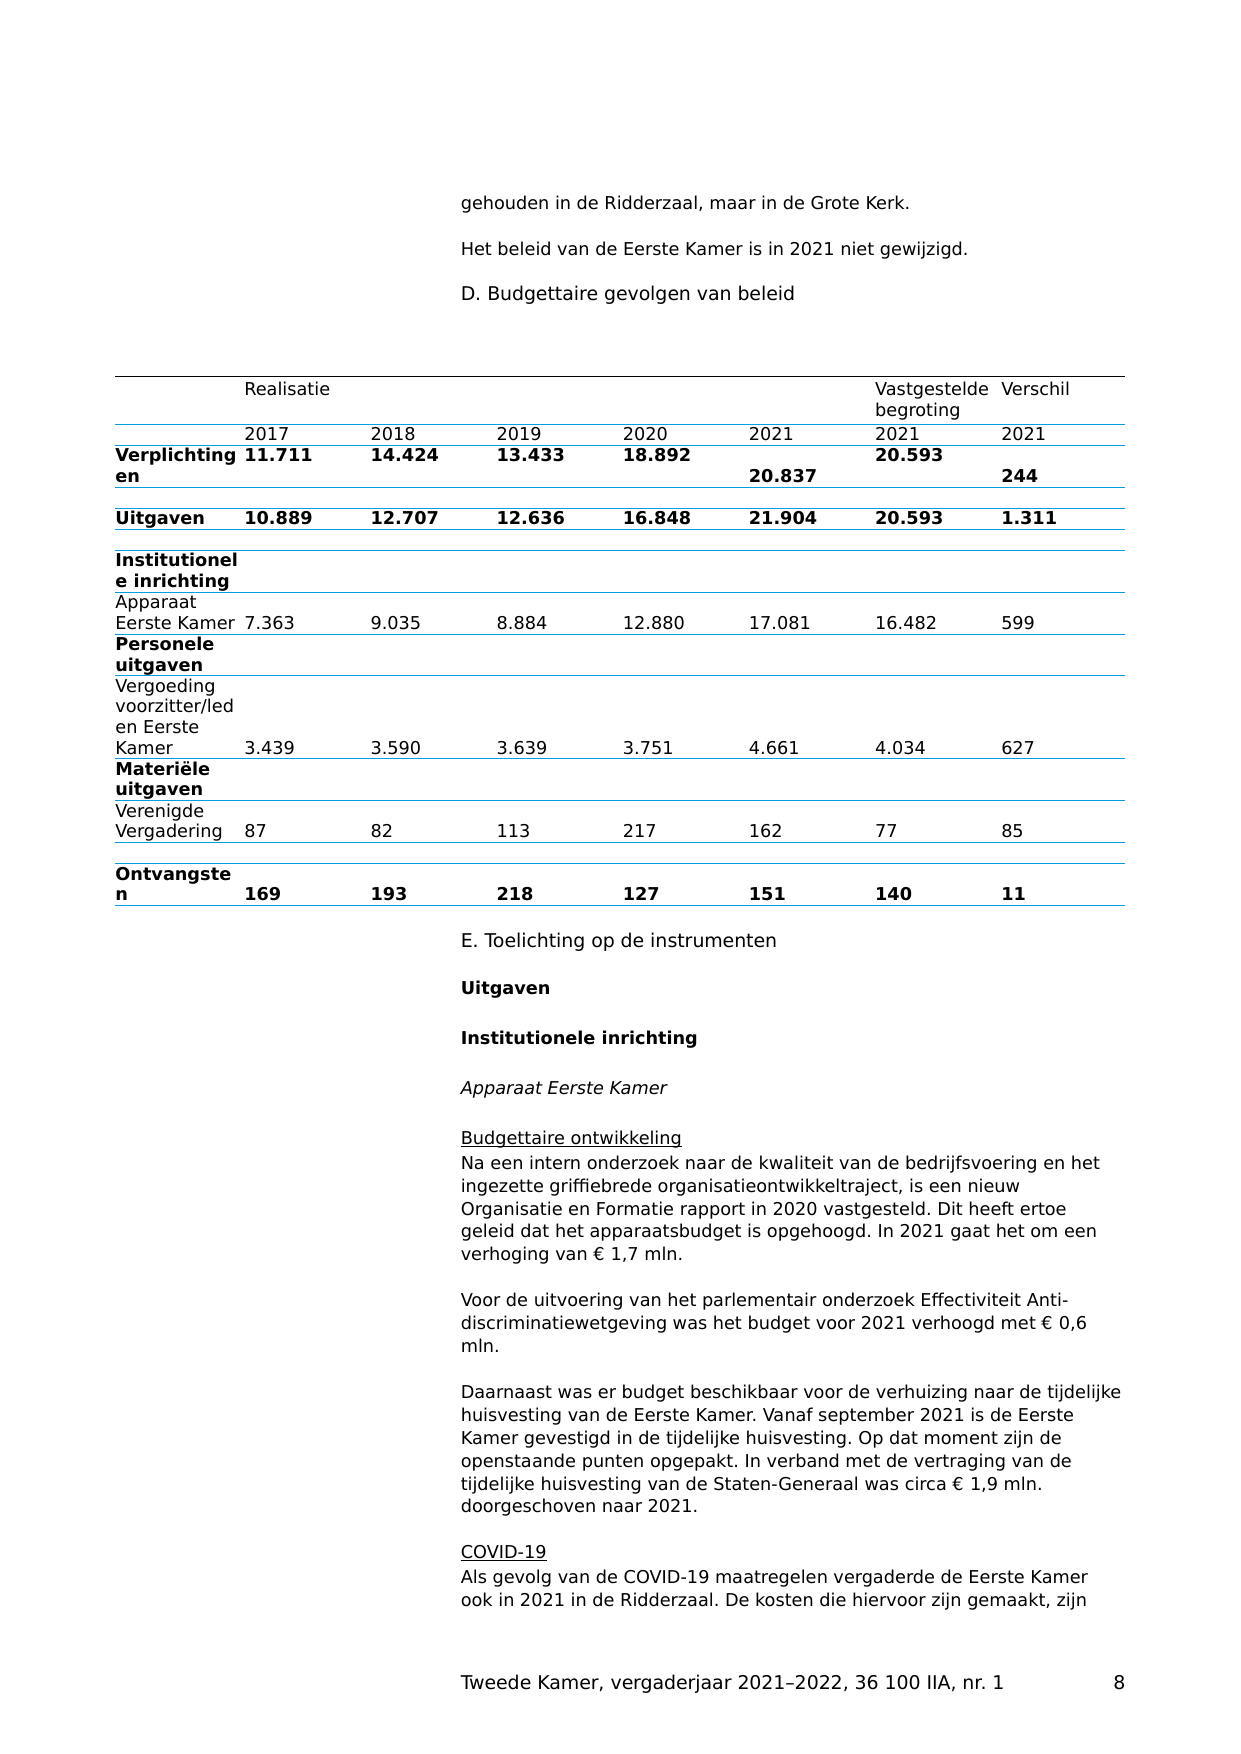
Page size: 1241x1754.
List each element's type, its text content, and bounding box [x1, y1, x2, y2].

table_cell Institutionele inrichting [115, 551, 241, 592]
table_cell 113 [494, 801, 620, 842]
table_cell 2021 [872, 425, 998, 445]
table_cell [494, 551, 620, 592]
table_cell [746, 551, 872, 592]
table_cell 10.889 [241, 509, 367, 529]
text COVID-19 [461, 1540, 1125, 1563]
text Apparaat Eerste Kamer [461, 1076, 1125, 1099]
table_cell 193 [368, 864, 493, 905]
text Budgettaire ontwikkeling [461, 1126, 1125, 1149]
table_cell 127 [620, 864, 746, 905]
table_cell 2021 [746, 425, 872, 445]
text Uitgaven [461, 976, 1125, 999]
table_cell 20.593 [872, 509, 998, 529]
table_cell [368, 635, 493, 675]
table_cell Ontvangsten [115, 864, 241, 905]
table_cell 169 [241, 864, 367, 905]
table_cell [998, 488, 1125, 508]
table_cell 77 [872, 801, 998, 842]
table_cell [494, 759, 620, 800]
table_cell 17.081 [746, 593, 872, 633]
table_cell Vastgestelde begroting [872, 377, 998, 423]
table_cell 82 [368, 801, 493, 842]
table_cell 2017 [241, 425, 367, 445]
table_cell 13.433 [494, 446, 620, 486]
title D. Budgettaire gevolgen van beleid [461, 282, 1125, 304]
table_cell [872, 488, 998, 508]
table_cell [620, 759, 746, 800]
table_cell Materiële uitgaven [115, 759, 241, 800]
table_cell 627 [998, 676, 1125, 758]
table_cell [620, 843, 746, 863]
title E. Toelichting op de instrumenten [461, 930, 1125, 952]
table_cell Vergoeding voorzitter/leden Eerste Kamer [115, 676, 241, 758]
table_cell 85 [998, 801, 1125, 842]
table_cell 16.848 [620, 509, 746, 529]
table_cell 12.880 [620, 593, 746, 633]
table_cell 11.711 [241, 446, 367, 486]
table_cell [115, 843, 241, 863]
text Daarnaast was er budget beschikbaar voor de verhuizing naar de tijdelijke huisvesting van de Eerste Kamer. Vanaf september 2021 is de Eerste Kamer gevestigd in de tijdelijke huisvesting. Op dat moment zijn de openstaande punten opgepakt. In verband met de vertraging van de tijdelijke huisvesting van de Staten-Generaal was circa € 1,9 mln. doorgeschoven naar 2021. [461, 1380, 1125, 1517]
text Het beleid van de Eerste Kamer is in 2021 niet gewijzigd. [461, 237, 1125, 259]
table_cell 3.751 [620, 676, 746, 758]
table_cell [998, 759, 1125, 800]
table_cell 2021 [998, 425, 1125, 445]
table_cell [620, 488, 746, 508]
table_cell 7.363 [241, 593, 367, 633]
table_cell 4.661 [746, 676, 872, 758]
table_cell [872, 759, 998, 800]
table_cell 140 [872, 864, 998, 905]
table_cell [746, 635, 872, 675]
table_cell 20.593 [872, 446, 998, 486]
table_cell 2020 [620, 425, 746, 445]
table_cell 9.035 [368, 593, 493, 633]
table_cell 8.884 [494, 593, 620, 633]
table_cell 14.424 [368, 446, 493, 486]
table_cell [115, 488, 241, 508]
table_cell [241, 530, 367, 550]
table_cell 12.707 [368, 509, 493, 529]
table_cell [368, 759, 493, 800]
table_cell [241, 635, 367, 675]
table_cell [494, 635, 620, 675]
table_cell Realisatie [241, 377, 872, 423]
table_cell [115, 530, 241, 550]
table_cell 12.636 [494, 509, 620, 529]
table_cell [998, 530, 1125, 550]
table_cell 11 [998, 864, 1125, 905]
table_cell Uitgaven [115, 509, 241, 529]
text Na een intern onderzoek naar de kwaliteit van de bedrijfsvoering en het ingezette griffiebrede organisatieontwikkeltraject, is een nieuw Organisatie en Formatie rapport in 2020 vastgesteld. Dit heeft ertoe geleid dat het apparaatsbudget is opgehoogd. In 2021 gaat het om een verhoging van € 1,7 mln. [461, 1151, 1125, 1265]
table_cell 599 [998, 593, 1125, 633]
table_cell [746, 488, 872, 508]
table_cell 16.482 [872, 593, 998, 633]
table_cell [746, 530, 872, 550]
table_cell [368, 530, 493, 550]
table_cell [241, 488, 367, 508]
table_cell 18.892 [620, 446, 746, 486]
table_cell [620, 551, 746, 592]
table_cell [115, 377, 241, 423]
table_cell [746, 843, 872, 863]
text Als gevolg van de COVID-19 maatregelen vergaderde de Eerste Kamer ook in 2021 in de Ridderzaal. De kosten die hiervoor zijn gemaakt, zijn [461, 1565, 1125, 1611]
table_cell [620, 530, 746, 550]
table_cell [368, 488, 493, 508]
table_cell 2019 [494, 425, 620, 445]
table_cell [241, 551, 367, 592]
table_cell 1.311 [998, 509, 1125, 529]
table_cell 218 [494, 864, 620, 905]
table_cell [872, 530, 998, 550]
table_cell 3.439 [241, 676, 367, 758]
table_header Tabel 2 Budgettaire gevolgen van beleidsartikel 1. Wetgeving en controle Eerste Kamer (bedragen x € 1.000) [115, 328, 1125, 376]
table_cell 217 [620, 801, 746, 842]
table_cell [115, 425, 241, 445]
table_cell Personele uitgaven [115, 635, 241, 675]
table_cell [872, 551, 998, 592]
table_cell 244 [998, 446, 1125, 486]
table_cell 20.837 [746, 446, 872, 486]
table_cell [998, 843, 1125, 863]
table_cell [872, 635, 998, 675]
table_cell [998, 635, 1125, 675]
text Institutionele inrichting [461, 1026, 1125, 1049]
table_cell [494, 488, 620, 508]
table_cell 151 [746, 864, 872, 905]
table_cell [368, 843, 493, 863]
table_cell [872, 843, 998, 863]
text Voor de uitvoering van het parlementair onderzoek Effectiviteit Anti-discriminatiewetgeving was het budget voor 2021 verhoogd met € 0,6 mln. [461, 1288, 1125, 1357]
table_cell [746, 759, 872, 800]
table_cell [998, 551, 1125, 592]
table_cell [620, 635, 746, 675]
table_cell Verenigde Vergadering [115, 801, 241, 842]
table_cell [241, 759, 367, 800]
table_cell 162 [746, 801, 872, 842]
table_cell 21.904 [746, 509, 872, 529]
table_cell [494, 843, 620, 863]
table_cell 2018 [368, 425, 493, 445]
table_cell [241, 843, 367, 863]
table_cell 4.034 [872, 676, 998, 758]
table_cell 87 [241, 801, 367, 842]
table_cell [494, 530, 620, 550]
table_cell Apparaat Eerste Kamer [115, 593, 241, 633]
table_cell 3.639 [494, 676, 620, 758]
table_cell [368, 551, 493, 592]
text gehouden in de Ridderzaal, maar in de Grote Kerk. [461, 191, 1125, 214]
table_cell Verplichtingen [115, 446, 241, 486]
table_cell Verschil [998, 377, 1125, 423]
table_cell 3.590 [368, 676, 493, 758]
